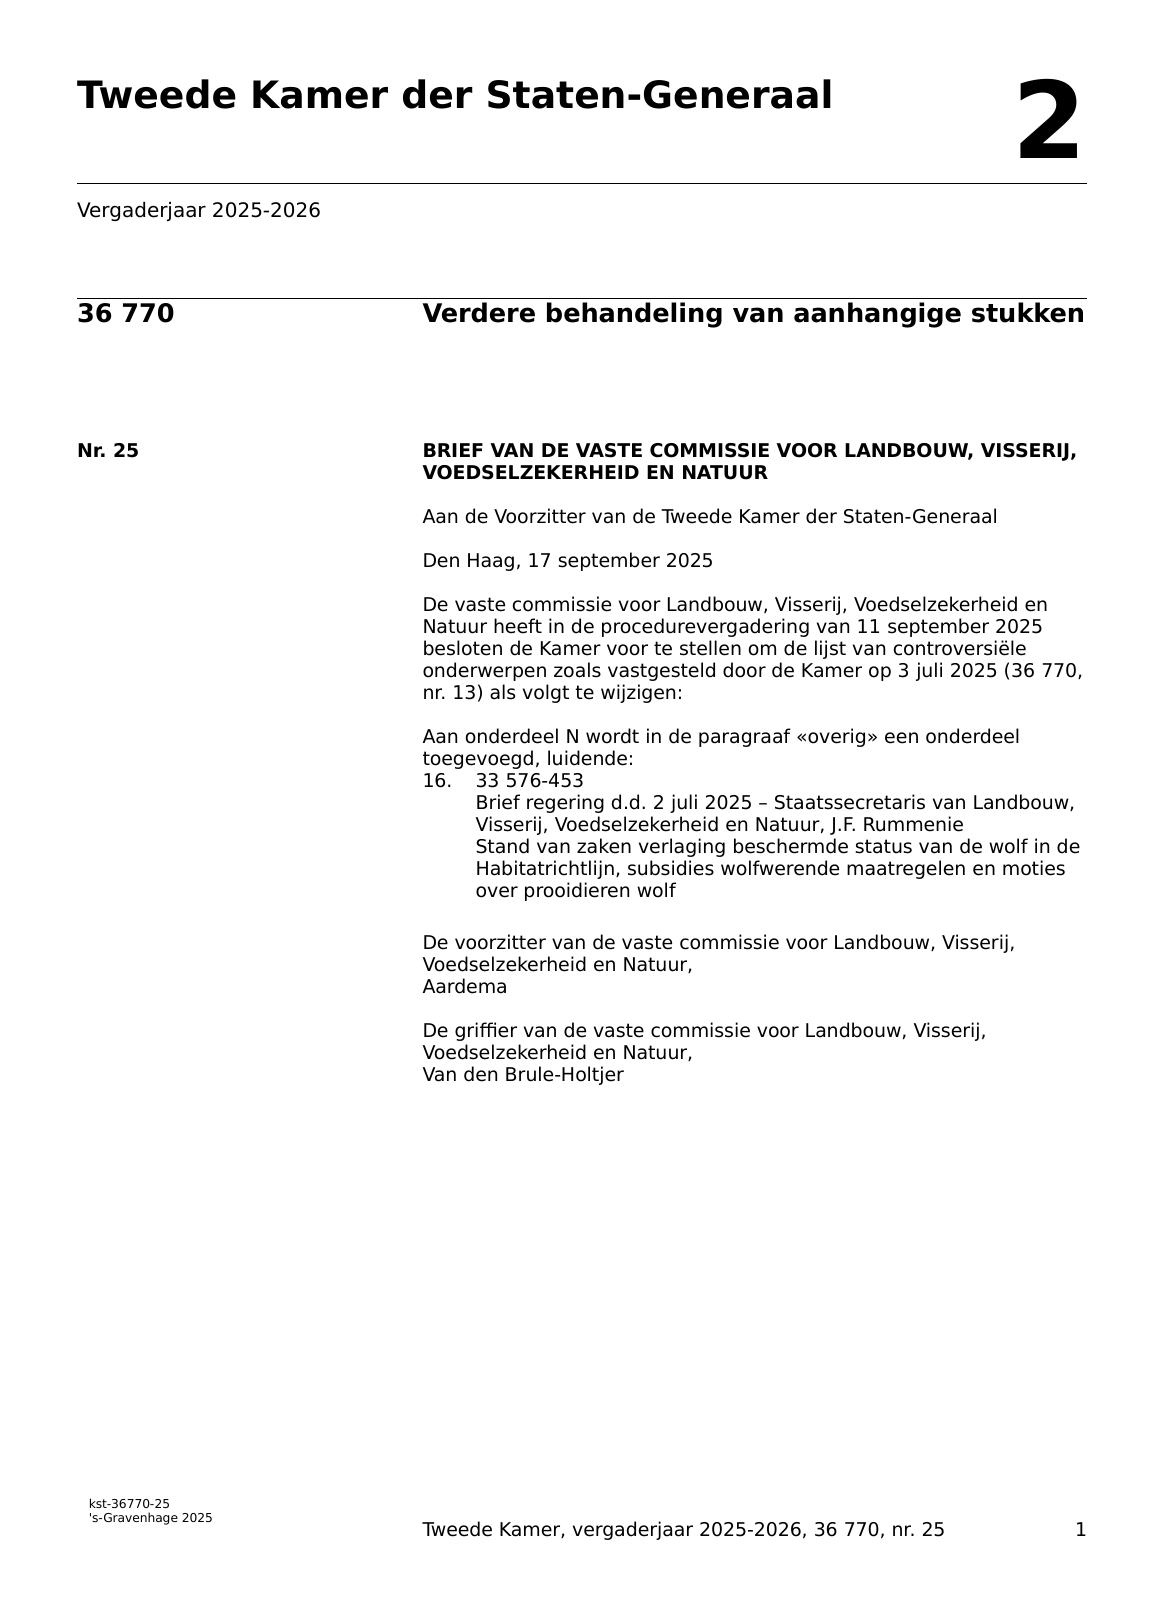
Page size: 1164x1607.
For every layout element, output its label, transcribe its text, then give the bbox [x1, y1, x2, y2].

text Aan de Voorzitter van de Tweede Kamer der Staten-Generaal [422, 506, 1087, 528]
text kst-36770-25 [88, 1497, 323, 1511]
text Aan onderdeel N wordt in de paragraaf «overig» een onderdeel toegevoegd, luidende: [422, 726, 1087, 770]
text 16. 33 576-453 [422, 770, 1087, 792]
table_cell Vergaderjaar 2025-2026 [77, 184, 1087, 298]
text De voorzitter van de vaste commissie voor Landbouw, Visserij, Voedselzekerheid en Natuur, Aardema [422, 932, 1087, 998]
text De griffier van de vaste commissie voor Landbouw, Visserij, Voedselzekerheid en Natuur, Van den Brule-Holtjer [422, 1020, 1087, 1086]
text 's-Gravenhage 2025 [88, 1511, 323, 1525]
table_header Tweede Kamer der Staten-Generaal [77, 59, 886, 183]
text Den Haag, 17 september 2025 [422, 550, 1087, 572]
table_header 2 [886, 59, 1087, 183]
text Stand van zaken verlaging beschermde status van de wolf in de Habitatrichtlijn, subsidies wolfwerende maatregelen en moties over prooidieren wolf [475, 836, 1087, 902]
text De vaste commissie voor Landbouw, Visserij, Voedselzekerheid en Natuur heeft in de procedurevergadering van 11 september 2025 besloten de Kamer voor te stellen om de lijst van controversiële onderwerpen zoals vastgesteld door de Kamer op 3 juli 2025 (36 770, nr. 13) als volgt te wijzigen: [422, 594, 1087, 704]
subtitle 36 770 Verdere behandeling van aanhangige stukken [77, 299, 1087, 329]
subtitle Nr. 25 BRIEF VAN DE VASTE COMMISSIE VOOR LANDBOUW, VISSERIJ, VOEDSELZEKERHEID EN NATUUR [77, 440, 1087, 484]
text Brief regering d.d. 2 juli 2025 – Staatssecretaris van Landbouw, Visserij, Voedselzekerheid en Natuur, J.F. Rummenie [475, 792, 1087, 836]
